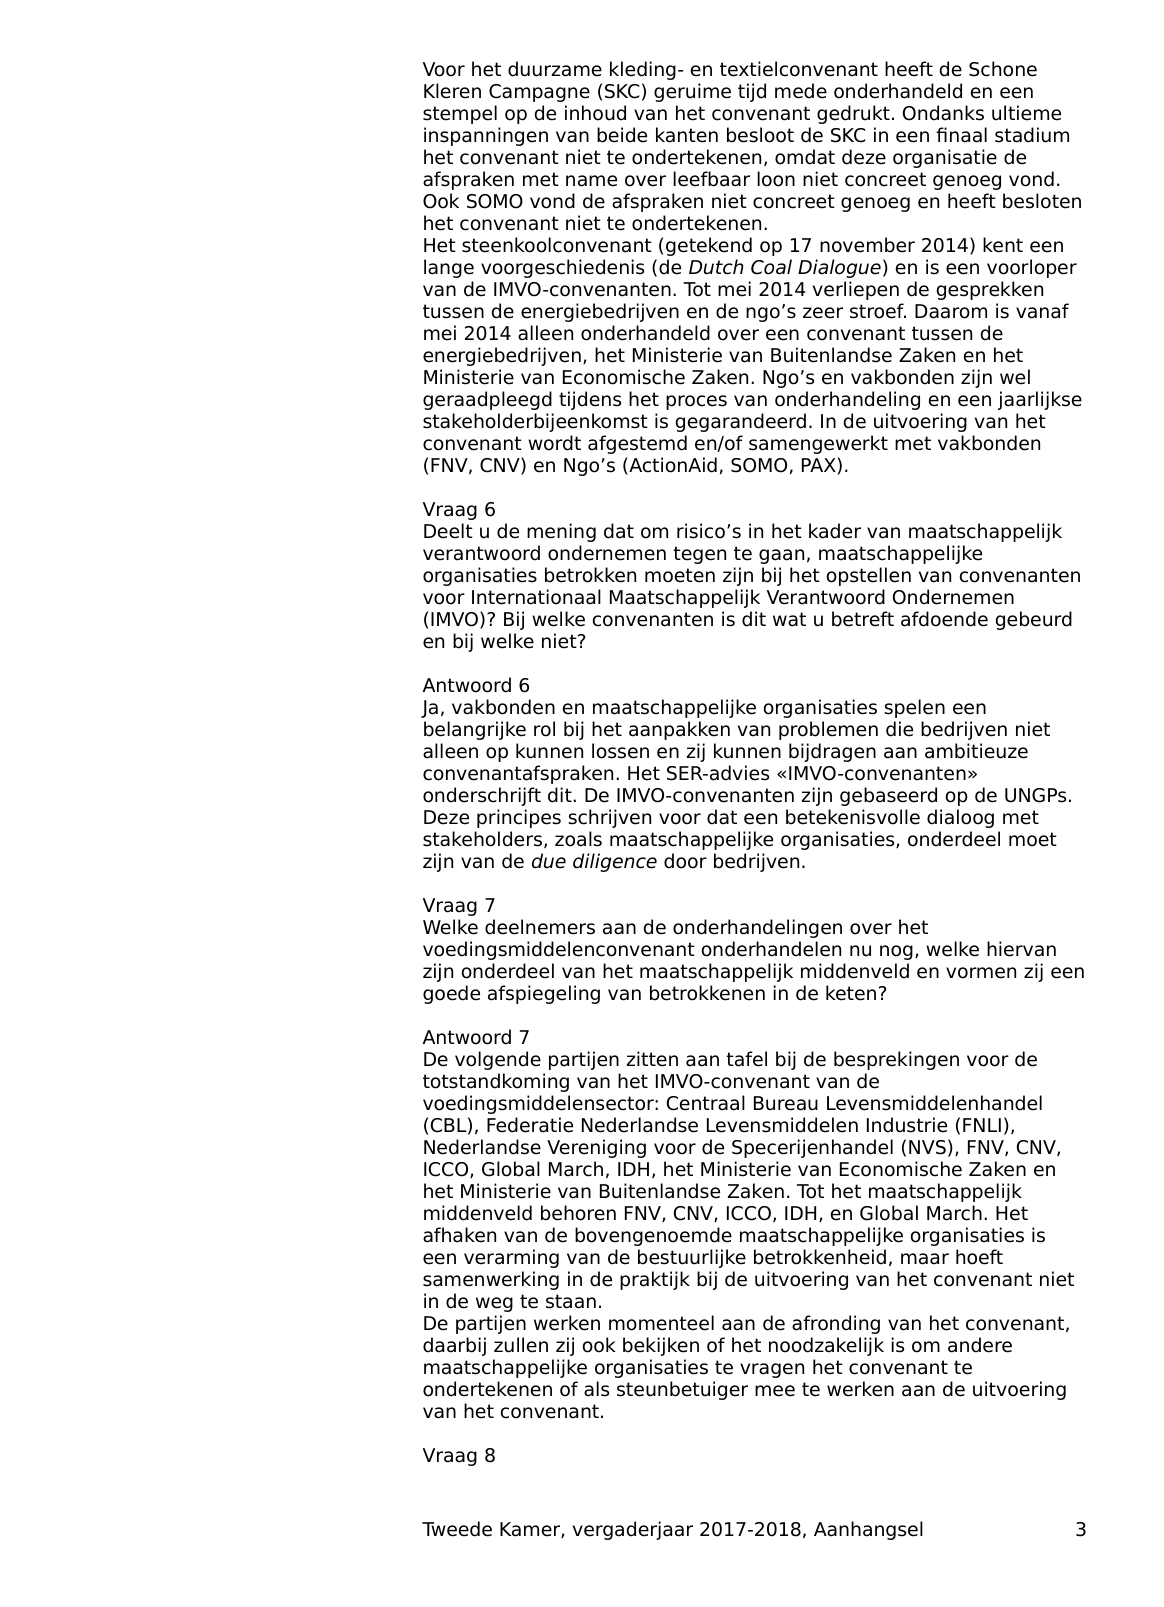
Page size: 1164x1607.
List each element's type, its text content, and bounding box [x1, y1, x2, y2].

text Welke deelnemers aan de onderhandelingen over het voedingsmiddelenconvenant onderhandelen nu nog, welke hiervan zijn onderdeel van het maatschappelijk middenveld en vormen zij een goede afspiegeling van betrokkenen in de keten? [422, 917, 1087, 1005]
text De partijen werken momenteel aan de afronding van het convenant, daarbij zullen zij ook bekijken of het noodzakelijk is om andere maatschappelijke organisaties te vragen het convenant te ondertekenen of als steunbetuiger mee te werken aan de uitvoering van het convenant. [422, 1313, 1087, 1423]
text Deelt u de mening dat om risico’s in het kader van maatschappelijk verantwoord ondernemen tegen te gaan, maatschappelijke organisaties betrokken moeten zijn bij het opstellen van convenanten voor Internationaal Maatschappelijk Verantwoord Ondernemen (IMVO)? Bij welke convenanten is dit wat u betreft afdoende gebeurd en bij welke niet? [422, 521, 1087, 653]
text Ja, vakbonden en maatschappelijke organisaties spelen een belangrijke rol bij het aanpakken van problemen die bedrijven niet alleen op kunnen lossen en zij kunnen bijdragen aan ambitieuze convenantafspraken. Het SER-advies «IMVO-convenanten» onderschrijft dit. De IMVO-convenanten zijn gebaseerd op de UNGPs. Deze principes schrijven voor dat een betekenisvolle dialoog met stakeholders, zoals maatschappelijke organisaties, onderdeel moet zijn van de due diligence door bedrijven. [422, 697, 1087, 873]
text De volgende partijen zitten aan tafel bij de besprekingen voor de totstandkoming van het IMVO-convenant van de voedingsmiddelensector: Centraal Bureau Levensmiddelenhandel (CBL), Federatie Nederlandse Levensmiddelen Industrie (FNLI), Nederlandse Vereniging voor de Specerijenhandel (NVS), FNV, CNV, ICCO, Global March, IDH, het Ministerie van Economische Zaken en het Ministerie van Buitenlandse Zaken. Tot het maatschappelijk middenveld behoren FNV, CNV, ICCO, IDH, en Global March. Het afhaken van de bovengenoemde maatschappelijke organisaties is een verarming van de bestuurlijke betrokkenheid, maar hoeft samenwerking in de praktijk bij de uitvoering van het convenant niet in de weg te staan. [422, 1049, 1087, 1313]
text Antwoord 7 [422, 1027, 1087, 1049]
text Vraag 8 [422, 1445, 1087, 1467]
text Voor het duurzame kleding- en textielconvenant heeft de Schone Kleren Campagne (SKC) geruime tijd mede onderhandeld en een stempel op de inhoud van het convenant gedrukt. Ondanks ultieme inspanningen van beide kanten besloot de SKC in een finaal stadium het convenant niet te ondertekenen, omdat deze organisatie de afspraken met name over leefbaar loon niet concreet genoeg vond. Ook SOMO vond de afspraken niet concreet genoeg en heeft besloten het convenant niet te ondertekenen. [422, 59, 1087, 235]
text Het steenkoolconvenant (getekend op 17 november 2014) kent een lange voorgeschiedenis (de Dutch Coal Dialogue) en is een voorloper van de IMVO-convenanten. Tot mei 2014 verliepen de gesprekken tussen de energiebedrijven en de ngo’s zeer stroef. Daarom is vanaf mei 2014 alleen onderhandeld over een convenant tussen de energiebedrijven, het Ministerie van Buitenlandse Zaken en het Ministerie van Economische Zaken. Ngo’s en vakbonden zijn wel geraadpleegd tijdens het proces van onderhandeling en een jaarlijkse stakeholderbijeenkomst is gegarandeerd. In de uitvoering van het convenant wordt afgestemd en/of samengewerkt met vakbonden (FNV, CNV) en Ngo’s (ActionAid, SOMO, PAX). [422, 235, 1087, 477]
text Vraag 7 [422, 895, 1087, 917]
text Vraag 6 [422, 499, 1087, 521]
text Antwoord 6 [422, 675, 1087, 697]
